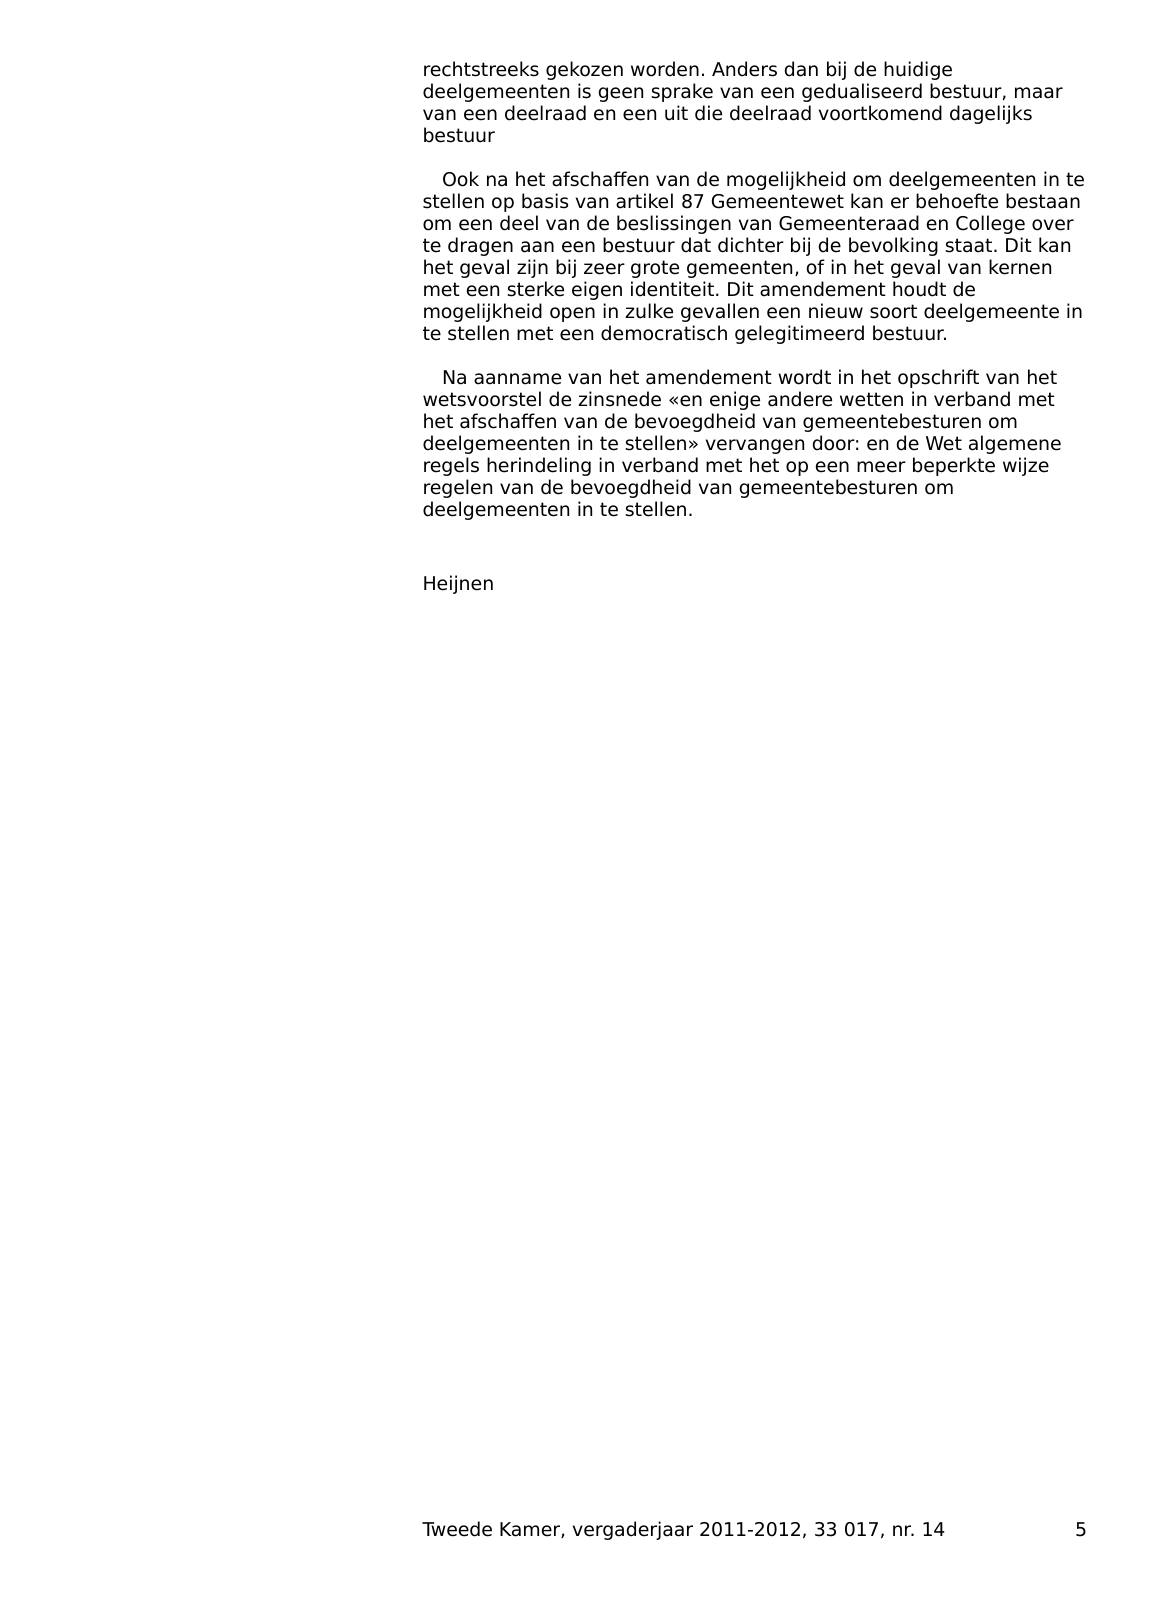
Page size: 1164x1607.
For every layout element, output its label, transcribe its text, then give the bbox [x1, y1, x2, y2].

text Na aanname van het amendement wordt in het opschrift van het wetsvoorstel de zinsnede «en enige andere wetten in verband met het afschaffen van de bevoegdheid van gemeentebesturen om deelgemeenten in te stellen» vervangen door: en de Wet algemene regels herindeling in verband met het op een meer beperkte wijze regelen van de bevoegdheid van gemeentebesturen om deelgemeenten in te stellen. [422, 367, 1087, 521]
text Heijnen [422, 551, 1087, 595]
text Ook na het afschaffen van de mogelijkheid om deelgemeenten in te stellen op basis van artikel 87 Gemeentewet kan er behoefte bestaan om een deel van de beslissingen van Gemeenteraad en College over te dragen aan een bestuur dat dichter bij de bevolking staat. Dit kan het geval zijn bij zeer grote gemeenten, of in het geval van kernen met een sterke eigen identiteit. Dit amendement houdt de mogelijkheid open in zulke gevallen een nieuw soort deelgemeente in te stellen met een democratisch gelegitimeerd bestuur. [422, 169, 1087, 345]
text rechtstreeks gekozen worden. Anders dan bij de huidige deelgemeenten is geen sprake van een gedualiseerd bestuur, maar van een deelraad en een uit die deelraad voortkomend dagelijks bestuur [422, 59, 1087, 147]
